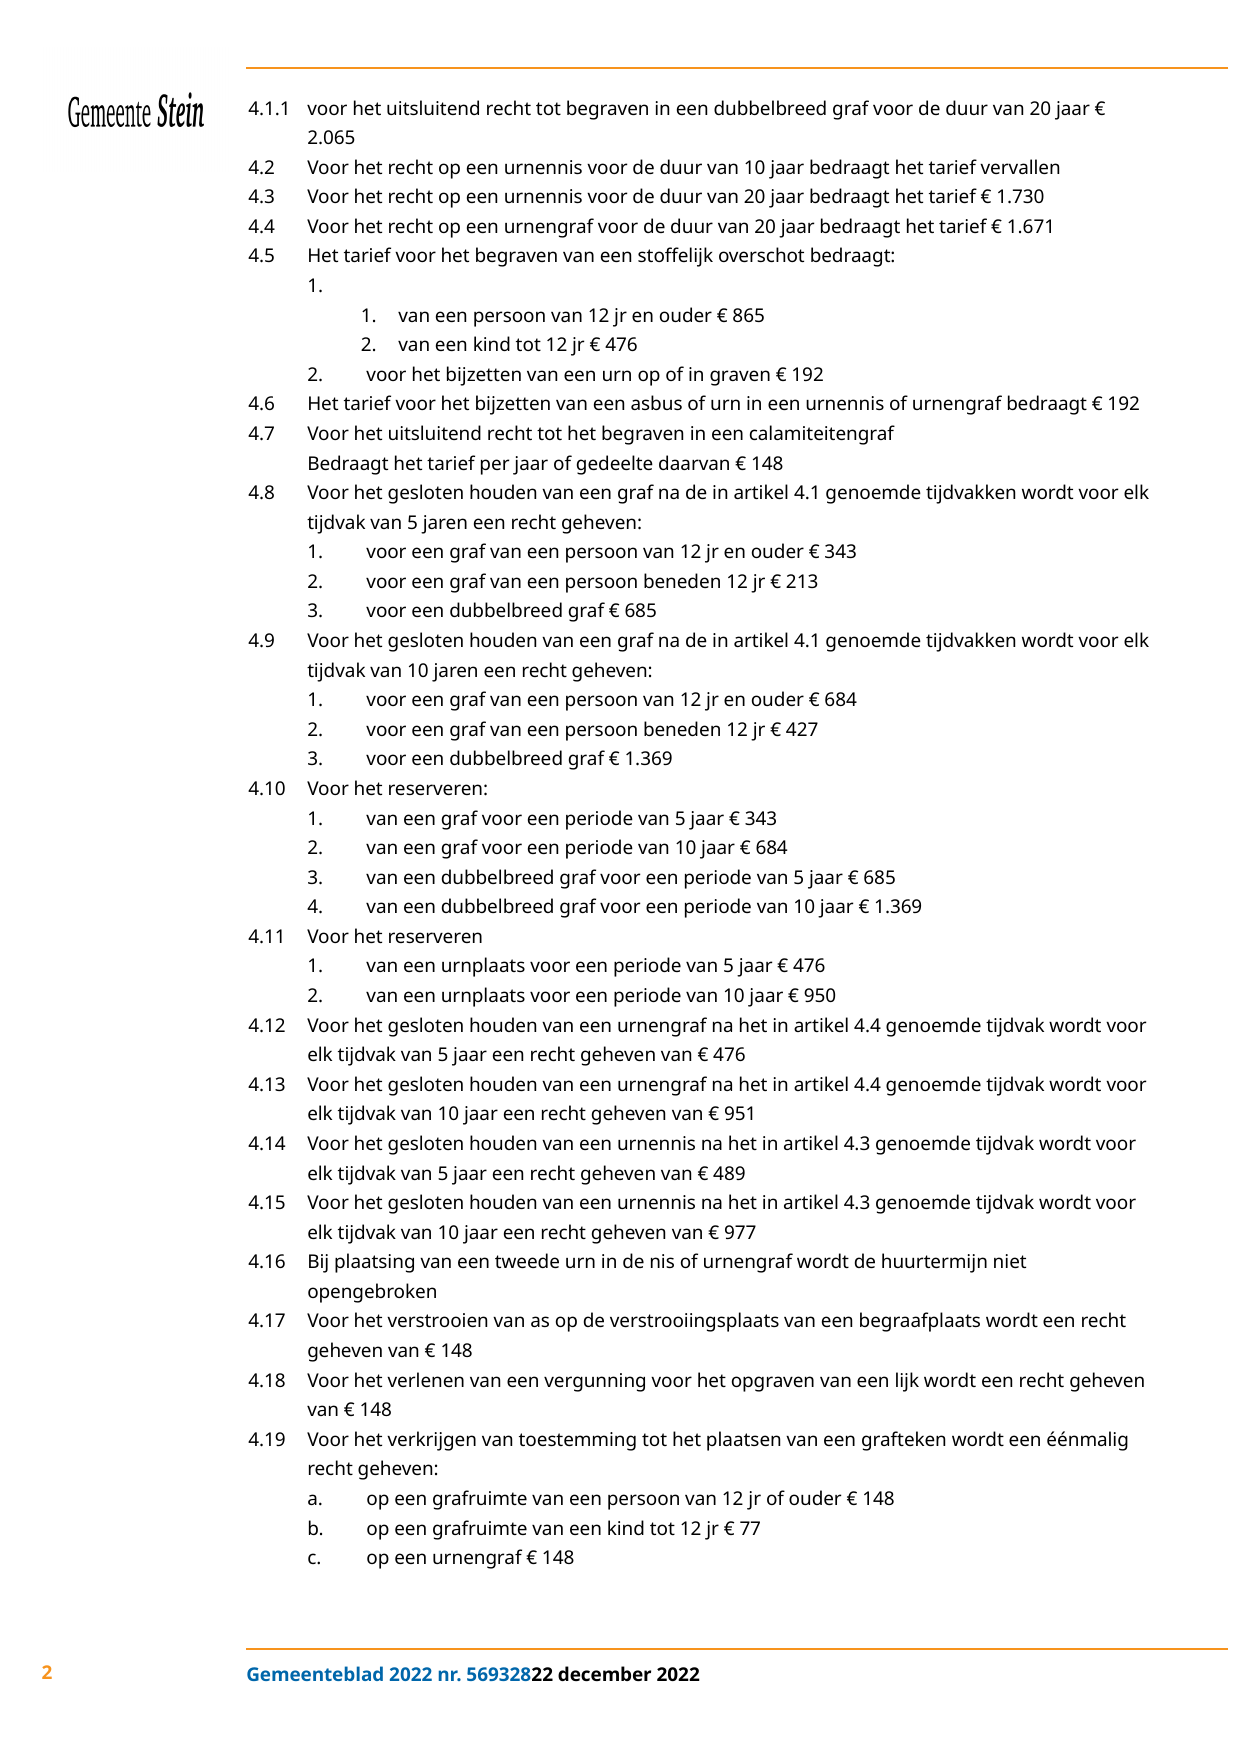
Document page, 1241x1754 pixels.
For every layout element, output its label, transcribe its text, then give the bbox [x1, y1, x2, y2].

list Voor het uitsluitend recht tot het begraven in een calamiteitengraf [248, 420, 1152, 446]
list op een grafruimte van een kind tot 12 jr € 77 [307, 1515, 1152, 1541]
list voor het uitsluitend recht tot begraven in een dubbelbreed graf voor de duur van 20 jaar € 2.065 [248, 95, 1152, 150]
list voor een graf van een persoon beneden 12 jr € 427 [307, 716, 1152, 742]
list Het tarief voor het bijzetten van een asbus of urn in een urnennis of urnengraf bedraagt € 192 [248, 391, 1152, 416]
list Voor het gesloten houden van een urnengraf na het in artikel 4.4 genoemde tijdvak wordt voor elk tijdvak van 5 jaar een recht geheven van € 476 [248, 1012, 1152, 1067]
list Voor het recht op een urnennis voor de duur van 10 jaar bedraagt het tarief vervallen [248, 154, 1152, 180]
list van een dubbelbreed graf voor een periode van 10 jaar € 1.369 [307, 893, 1152, 919]
list van een dubbelbreed graf voor een periode van 5 jaar € 685 [307, 864, 1152, 890]
list Voor het verstrooien van as op de verstrooiingsplaats van een begraafplaats wordt een recht geheven van € 148 [248, 1308, 1152, 1363]
list Voor het gesloten houden van een urnennis na het in artikel 4.3 genoemde tijdvak wordt voor elk tijdvak van 5 jaar een recht geheven van € 489 [248, 1130, 1152, 1186]
list Voor het gesloten houden van een urnennis na het in artikel 4.3 genoemde tijdvak wordt voor elk tijdvak van 10 jaar een recht geheven van € 977 [248, 1189, 1152, 1245]
list Voor het gesloten houden van een graf na de in artikel 4.1 genoemde tijdvakken wordt voor elk tijdvak van 10 jaren een recht geheven: [248, 627, 1152, 683]
picture [41, 47, 231, 172]
list Bij plaatsing van een tweede urn in de nis of urnengraf wordt de huurtermijn niet opengebroken [248, 1248, 1152, 1304]
list van een urnplaats voor een periode van 10 jaar € 950 [307, 982, 1152, 1008]
list voor een graf van een persoon van 12 jr en ouder € 684 [307, 686, 1152, 712]
list Bedraagt het tarief per jaar of gedeelte daarvan € 148 [248, 450, 1152, 476]
list van een persoon van 12 jr en ouder € 865 [361, 302, 1152, 328]
list voor een dubbelbreed graf € 1.369 [307, 746, 1152, 771]
list Voor het recht op een urnengraf voor de duur van 20 jaar bedraagt het tarief € 1.671 [248, 213, 1152, 239]
list Voor het verlenen van een vergunning voor het opgraven van een lijk wordt een recht geheven van € 148 [248, 1367, 1152, 1422]
list op een urnengraf € 148 [307, 1544, 1152, 1570]
list voor een dubbelbreed graf € 685 [307, 598, 1152, 623]
list voor een graf van een persoon van 12 jr en ouder € 343 [307, 538, 1152, 564]
list Voor het verkrijgen van toestemming tot het plaatsen van een grafteken wordt een éénmalig recht geheven: [248, 1426, 1152, 1481]
list Het tarief voor het begraven van een stoffelijk overschot bedraagt: [248, 243, 1152, 268]
list Voor het recht op een urnennis voor de duur van 20 jaar bedraagt het tarief € 1.730 [248, 183, 1152, 209]
list van een graf voor een periode van 5 jaar € 343 [307, 805, 1152, 831]
list van een urnplaats voor een periode van 5 jaar € 476 [307, 953, 1152, 978]
list Voor het gesloten houden van een urnengraf na het in artikel 4.4 genoemde tijdvak wordt voor elk tijdvak van 10 jaar een recht geheven van € 951 [248, 1071, 1152, 1126]
list voor het bijzetten van een urn op of in graven € 192 [307, 361, 1152, 387]
list Voor het reserveren [248, 923, 1152, 949]
list Voor het reserveren: [248, 775, 1152, 801]
list van een kind tot 12 jr € 476 [361, 331, 1152, 357]
list op een grafruimte van een persoon van 12 jr of ouder € 148 [307, 1485, 1152, 1511]
list Voor het gesloten houden van een graf na de in artikel 4.1 genoemde tijdvakken wordt voor elk tijdvak van 5 jaren een recht geheven: [248, 479, 1152, 535]
list van een graf voor een periode van 10 jaar € 684 [307, 834, 1152, 860]
list voor een graf van een persoon beneden 12 jr € 213 [307, 568, 1152, 594]
